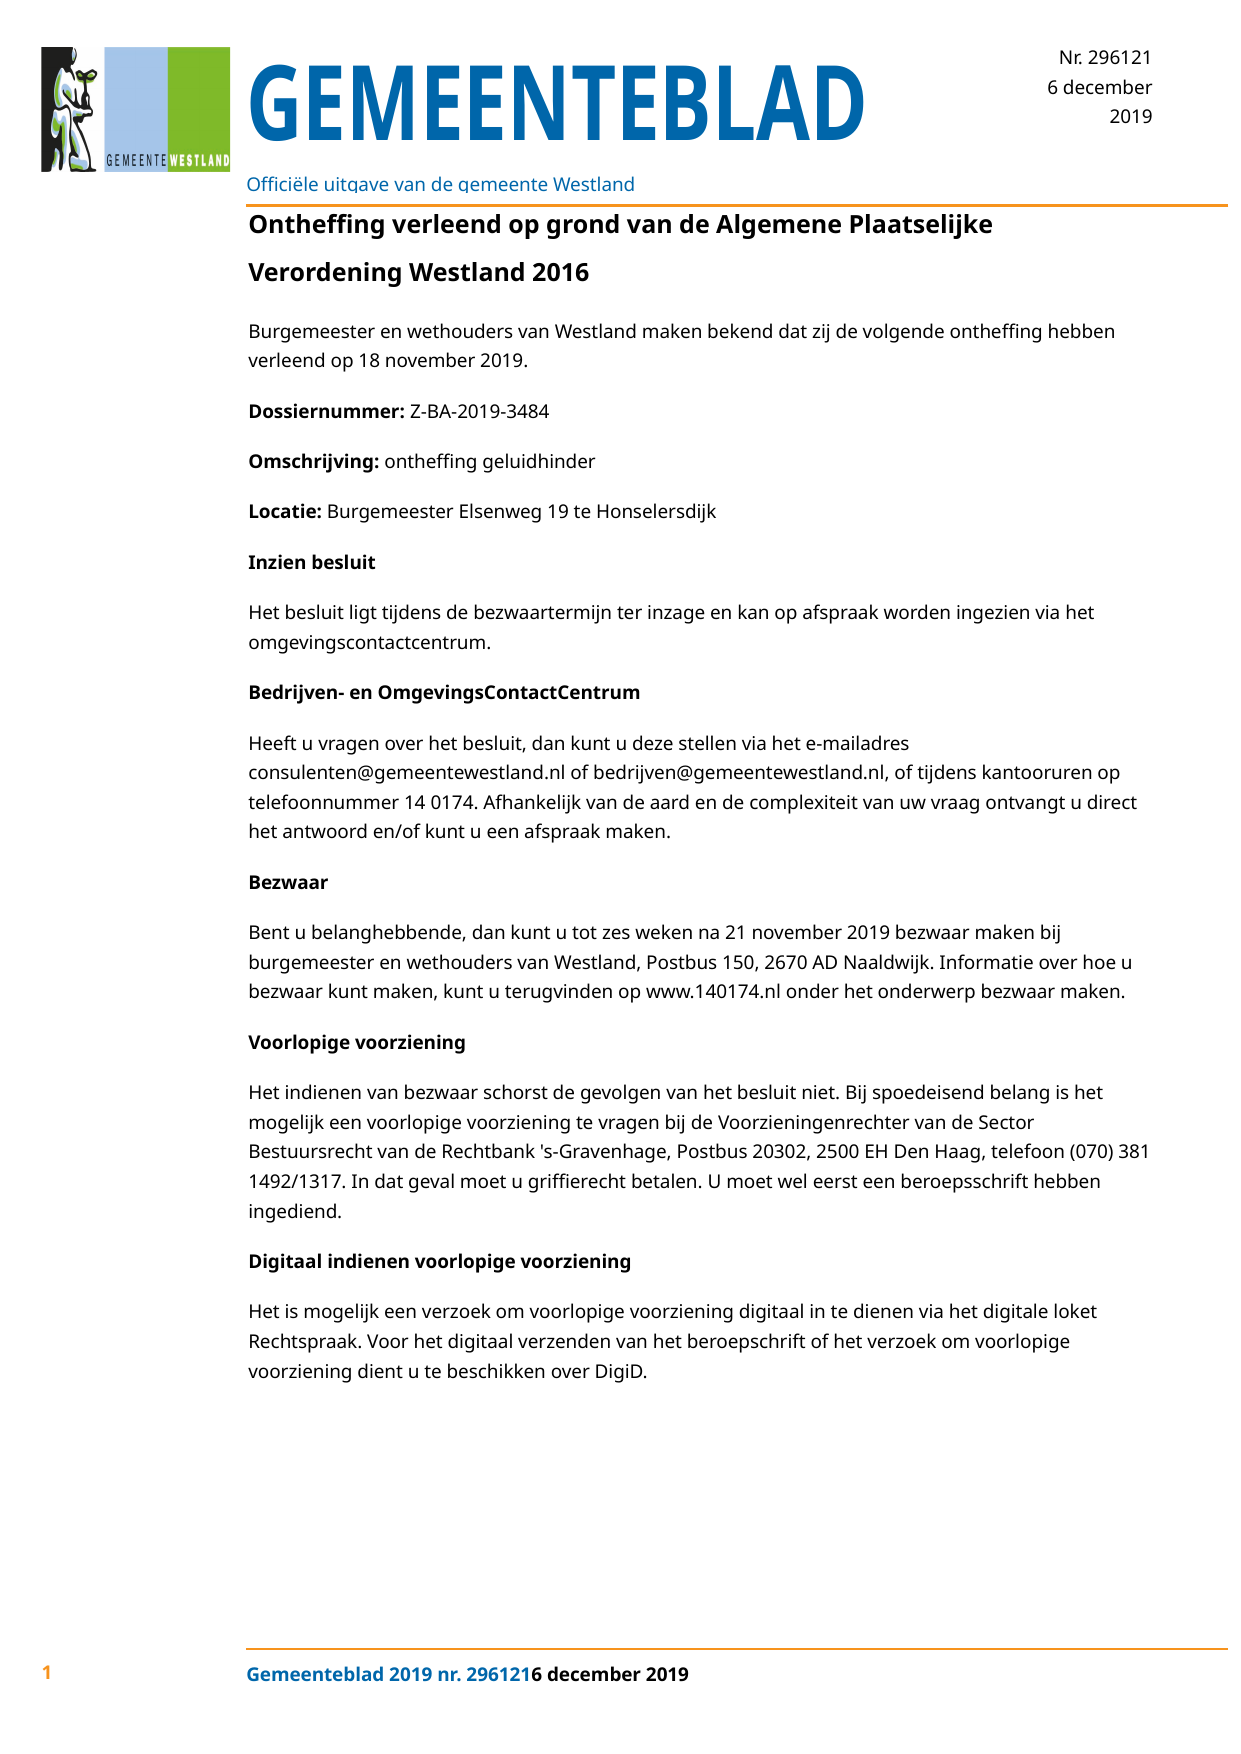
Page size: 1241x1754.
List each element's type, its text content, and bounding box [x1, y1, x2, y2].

text Het is mogelijk een verzoek om voorlopige voorziening digitaal in te dienen via het digitale loket Rechtspraak. Voor het digitaal verzenden van het beroepschrift of het verzoek om voorlopige voorziening dient u te beschikken over DigiD. [248, 1299, 1152, 1384]
text Voorlopige voorziening [248, 1029, 1152, 1055]
text Het indienen van bezwaar schorst de gevolgen van het besluit niet. Bij spoedeisend belang is het mogelijk een voorlopige voorziening te vragen bij de Voorzieningenrechter van de Sector Bestuursrecht van de Rechtbank 's-Gravenhage, Postbus 20302, 2500 EH Den Haag, telefoon (070) 381 1492/1317. In dat geval moet u griffierecht betalen. U moet wel eerst een beroepsschrift hebben ingediend. [248, 1079, 1152, 1224]
text Bezwaar [248, 869, 1152, 895]
text Burgemeester en wethouders van Westland maken bekend dat zij de volgende ontheffing hebben verleend op 18 november 2019. [248, 318, 1152, 373]
text Dossiernummer: Z-BA-2019-3484 [248, 398, 1152, 424]
picture [41, 47, 231, 172]
text Locatie: Burgemeester Elsenweg 19 te Honselersdijk [248, 499, 1152, 524]
text Omschrijving: ontheffing geluidhinder [248, 448, 1152, 474]
text Bent u belanghebbende, dan kunt u tot zes weken na 21 november 2019 bezwaar maken bij burgemeester en wethouders van Westland, Postbus 150, 2670 AD Naaldwijk. Informatie over hoe u bezwaar kunt maken, kunt u terugvinden op www.140174.nl onder het onderwerp bezwaar maken. [248, 919, 1152, 1004]
text Bedrijven- en OmgevingsContactCentrum [248, 679, 1152, 705]
text Ontheffing verleend op grond van de Algemene Plaatselijke Verordening Westland 2016 [248, 207, 1152, 288]
text Inzien besluit [248, 549, 1152, 575]
text Digitaal indienen voorlopige voorziening [248, 1248, 1152, 1274]
text Het besluit ligt tijdens de bezwaartermijn ter inzage en kan op afspraak worden ingezien via het omgevingscontactcentrum. [248, 599, 1152, 655]
text Heeft u vragen over het besluit, dan kunt u deze stellen via het e-mailadres consulenten@gemeentewestland.nl of bedrijven@gemeentewestland.nl, of tijdens kantooruren op telefoonnummer 14 0174. Afhankelijk van de aard en de complexiteit van uw vraag ontvangt u direct het antwoord en/of kunt u een afspraak maken. [248, 730, 1152, 844]
